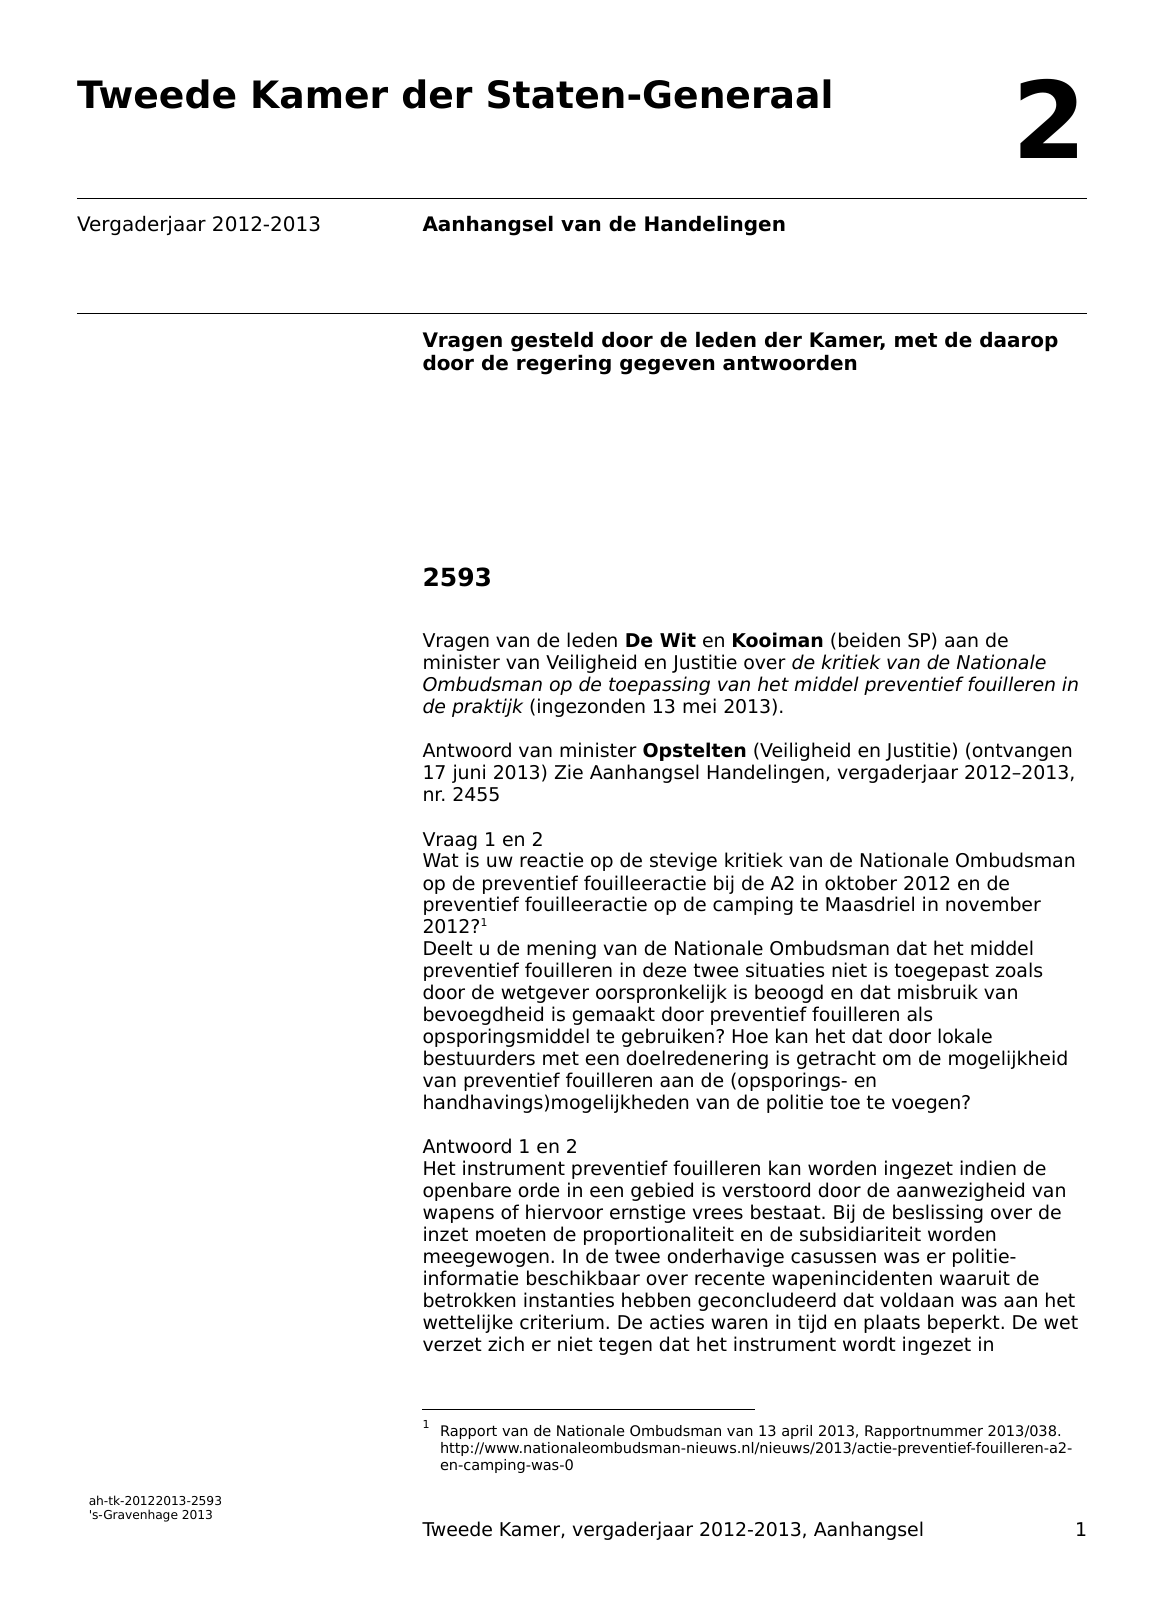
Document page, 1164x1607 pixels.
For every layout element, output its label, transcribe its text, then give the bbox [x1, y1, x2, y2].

text Vragen van de leden De Wit en Kooiman (beiden SP) aan de minister van Veiligheid en Justitie over de kritiek van de Nationale Ombudsman op de toepassing van het middel preventief fouilleren in de praktijk (ingezonden 13 mei 2013). [422, 630, 1087, 718]
text ah-tk-20122013-2593 [88, 1494, 323, 1508]
table_cell [77, 314, 422, 375]
text Wat is uw reactie op de stevige kritiek van de Nationale Ombudsman op de preventief fouilleeractie bij de A2 in oktober 2012 en de preventief fouilleeractie op de camping te Maasdriel in november 2012? [422, 850, 1087, 938]
text Vraag 1 en 2 [422, 828, 1087, 850]
table_cell Aanhangsel van de Handelingen [422, 199, 1087, 313]
table_header Tweede Kamer der Staten-Generaal [77, 59, 886, 198]
text 's-Gravenhage 2013 [88, 1508, 323, 1522]
table_header 2 [886, 59, 1087, 198]
text Antwoord 1 en 2 [422, 1136, 1087, 1158]
table_cell Vergaderjaar 2012-2013 [77, 199, 422, 313]
text Rapport van de Nationale Ombudsman van 13 april 2013, Rapportnummer 2013/038. http://www.nationaleombudsman-nieuws.nl/nieuws/2013/actie-preventief-fouilleren-a2-en-camping-was-0 [422, 1418, 1087, 1474]
text Het instrument preventief fouilleren kan worden ingezet indien de openbare orde in een gebied is verstoord door de aanwezigheid van wapens of hiervoor ernstige vrees bestaat. Bij de beslissing over de inzet moeten de proportionaliteit en de subsidiariteit worden meegewogen. In de twee onderhavige casussen was er politie-informatie beschikbaar over recente wapenincidenten waaruit de betrokken instanties hebben geconcludeerd dat voldaan was aan het wettelijke criterium. De acties waren in tijd en plaats beperkt. De wet verzet zich er niet tegen dat het instrument wordt ingezet in [422, 1158, 1087, 1356]
text 2593 [422, 563, 1087, 592]
text Deelt u de mening van de Nationale Ombudsman dat het middel preventief fouilleren in deze twee situaties niet is toegepast zoals door de wetgever oorspronkelijk is beoogd en dat misbruik van bevoegdheid is gemaakt door preventief fouilleren als opsporingsmiddel te gebruiken? Hoe kan het dat door lokale bestuurders met een doelredenering is getracht om de mogelijkheid van preventief fouilleren aan de (opsporings- en handhavings)mogelijkheden van de politie toe te voegen? [422, 938, 1087, 1114]
table_cell Vragen gesteld door de leden der Kamer, met de daarop door de regering gegeven antwoorden [422, 314, 1087, 375]
text Antwoord van minister Opstelten (Veiligheid en Justitie) (ontvangen 17 juni 2013) Zie Aanhangsel Handelingen, vergaderjaar 2012–2013, nr. 2455 [422, 740, 1087, 806]
